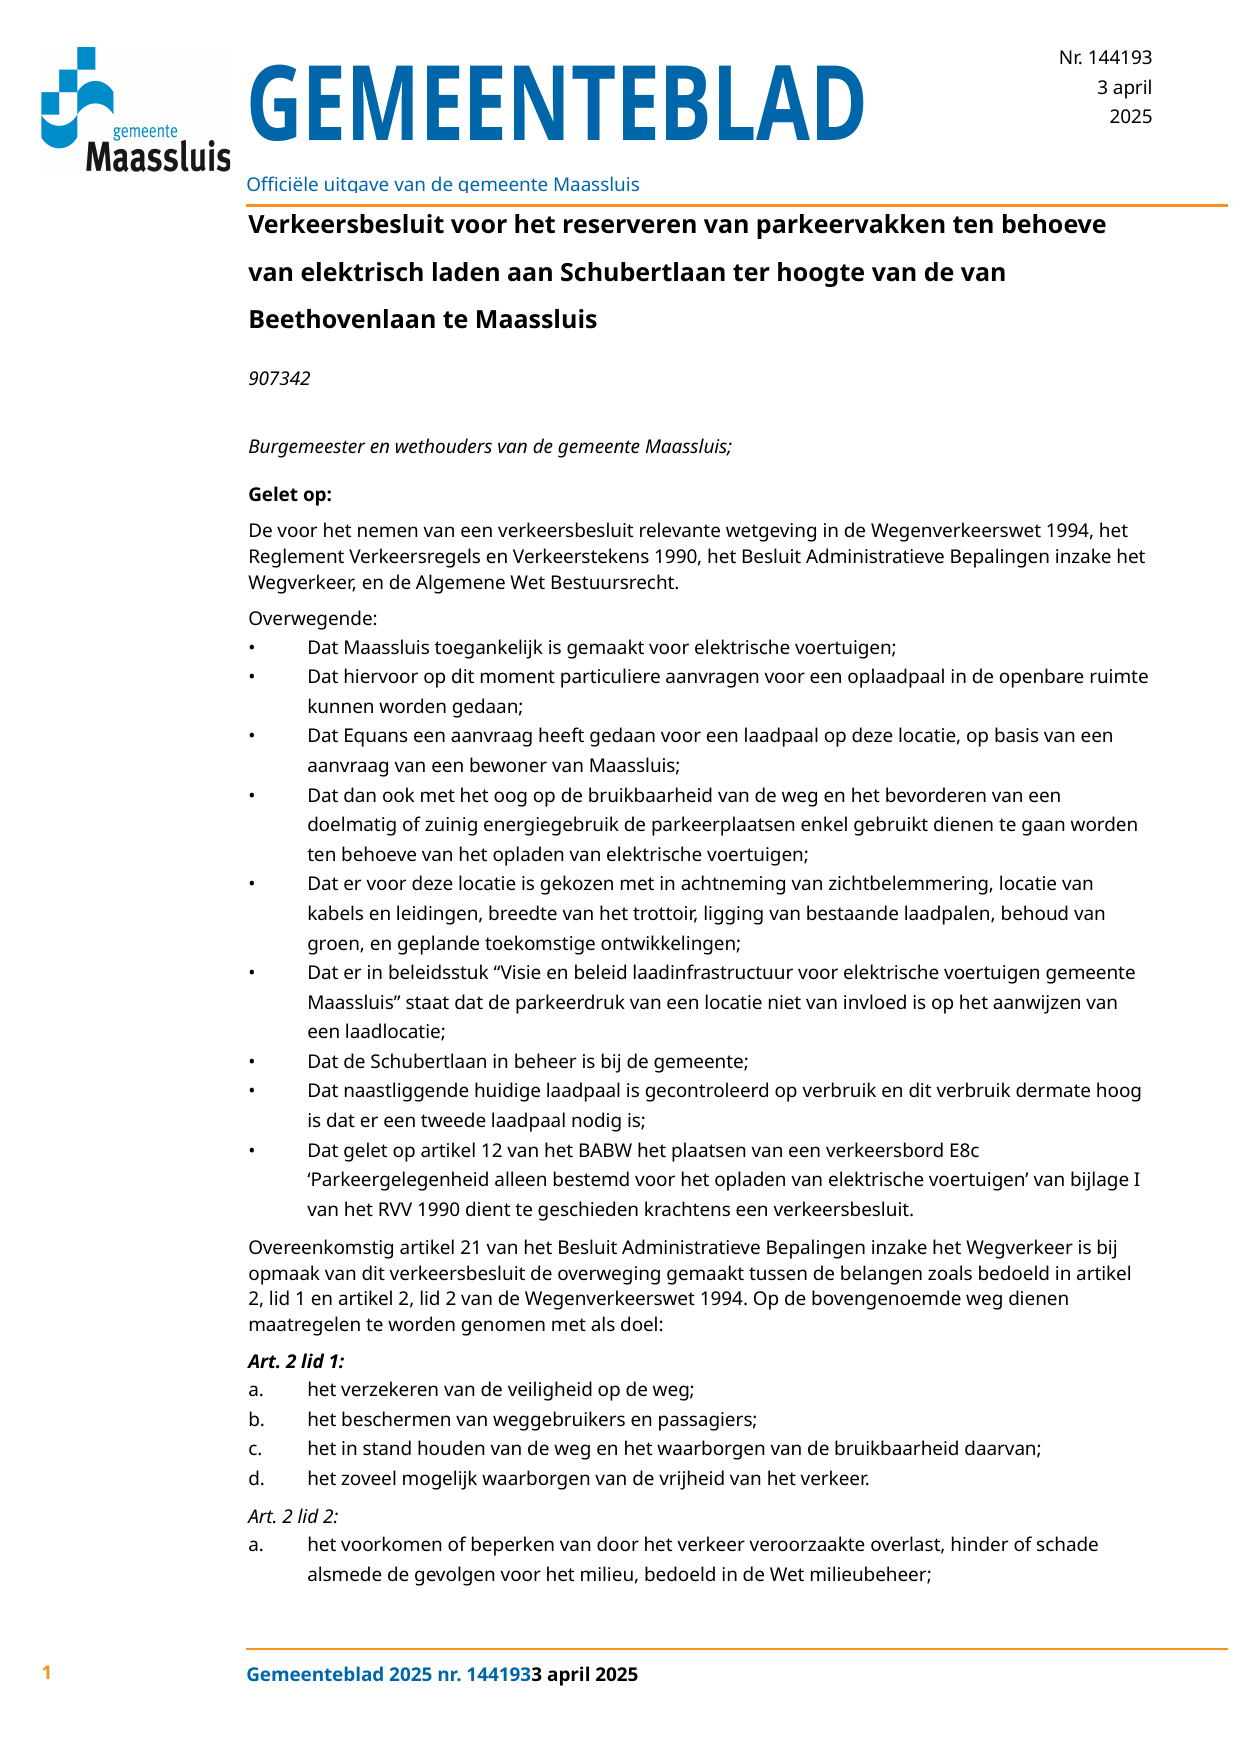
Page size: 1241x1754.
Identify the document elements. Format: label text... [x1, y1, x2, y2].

text Burgemeester en wethouders van de gemeente Maassluis; [248, 433, 1152, 459]
list het beschermen van weggebruikers en passagiers; [248, 1406, 1152, 1431]
text 907342 [248, 366, 1152, 391]
list Dat de Schubertlaan in beheer is bij de gemeente; [248, 1048, 1152, 1074]
text Overeenkomstig artikel 21 van het Besluit Administratieve Bepalingen inzake het Wegverkeer is bij opmaak van dit verkeersbesluit de overweging gemaakt tussen de belangen zoals bedoeld in artikel 2, lid 1 en artikel 2, lid 2 van de Wegenverkeerswet 1994. Op de bovengenoemde weg dienen maatregelen te worden genomen met als doel: [248, 1234, 1152, 1337]
list Dat er voor deze locatie is gekozen met in achtneming van zichtbelemmering, locatie van kabels en leidingen, breedte van het trottoir, ligging van bestaande laadpalen, behoud van groen, en geplande toekomstige ontwikkelingen; [248, 871, 1152, 956]
text Gelet op: [248, 481, 1152, 507]
text Overwegende: [248, 606, 1152, 631]
list het in stand houden van de weg en het waarborgen van de bruikbaarheid daarvan; [248, 1435, 1152, 1461]
text Art. 2 lid 1: [248, 1348, 1152, 1373]
list Dat naastliggende huidige laadpaal is gecontroleerd op verbruik en dit verbruik dermate hoog is dat er een tweede laadpaal nodig is; [248, 1078, 1152, 1133]
list het voorkomen of beperken van door het verkeer veroorzaakte overlast, hinder of schade alsmede de gevolgen voor het milieu, bedoeld in de Wet milieubeheer; [248, 1531, 1152, 1586]
picture [41, 47, 231, 172]
text Art. 2 lid 2: [248, 1503, 1152, 1528]
list het verzekeren van de veiligheid op de weg; [248, 1376, 1152, 1402]
picture [41, 47, 77, 92]
list het zoveel mogelijk waarborgen van de vrijheid van het verkeer. [248, 1465, 1152, 1491]
list Dat dan ook met het oog op de bruikbaarheid van de weg en het bevorderen van een doelmatig of zuinig energiegebruik de parkeerplaatsen enkel gebruikt dienen te gaan worden ten behoeve van het opladen van elektrische voertuigen; [248, 782, 1152, 867]
list Dat Equans een aanvraag heeft gedaan voor een laadpaal op deze locatie, op basis van een aanvraag van een bewoner van Maassluis; [248, 723, 1152, 778]
list Dat er in beleidsstuk “Visie en beleid laadinfrastructuur voor elektrische voertuigen gemeente Maassluis” staat dat de parkeerdruk van een locatie niet van invloed is op het aanwijzen van een laadlocatie; [248, 959, 1152, 1044]
text Verkeersbesluit voor het reserveren van parkeervakken ten behoeve van elektrisch laden aan Schubertlaan ter hoogte van de van Beethovenlaan te Maassluis [248, 207, 1152, 336]
list Dat hiervoor op dit moment particuliere aanvragen voor een oplaadpaal in de openbare ruimte kunnen worden gedaan; [248, 663, 1152, 719]
text De voor het nemen van een verkeersbesluit relevante wetgeving in de Wegenverkeerswet 1994, het Reglement Verkeersregels en Verkeerstekens 1990, het Besluit Administratieve Bepalingen inzake het Wegverkeer, en de Algemene Wet Bestuursrecht. [248, 517, 1152, 595]
list Dat Maassluis toegankelijk is gemaakt voor elektrische voertuigen; [248, 634, 1152, 660]
list Dat gelet op artikel 12 van het BABW het plaatsen van een verkeersbord E8c ‘Parkeergelegenheid alleen bestemd voor het opladen van elektrische voertuigen’ van bijlage I van het RVV 1990 dient te geschieden krachtens een verkeersbesluit. [248, 1137, 1152, 1222]
